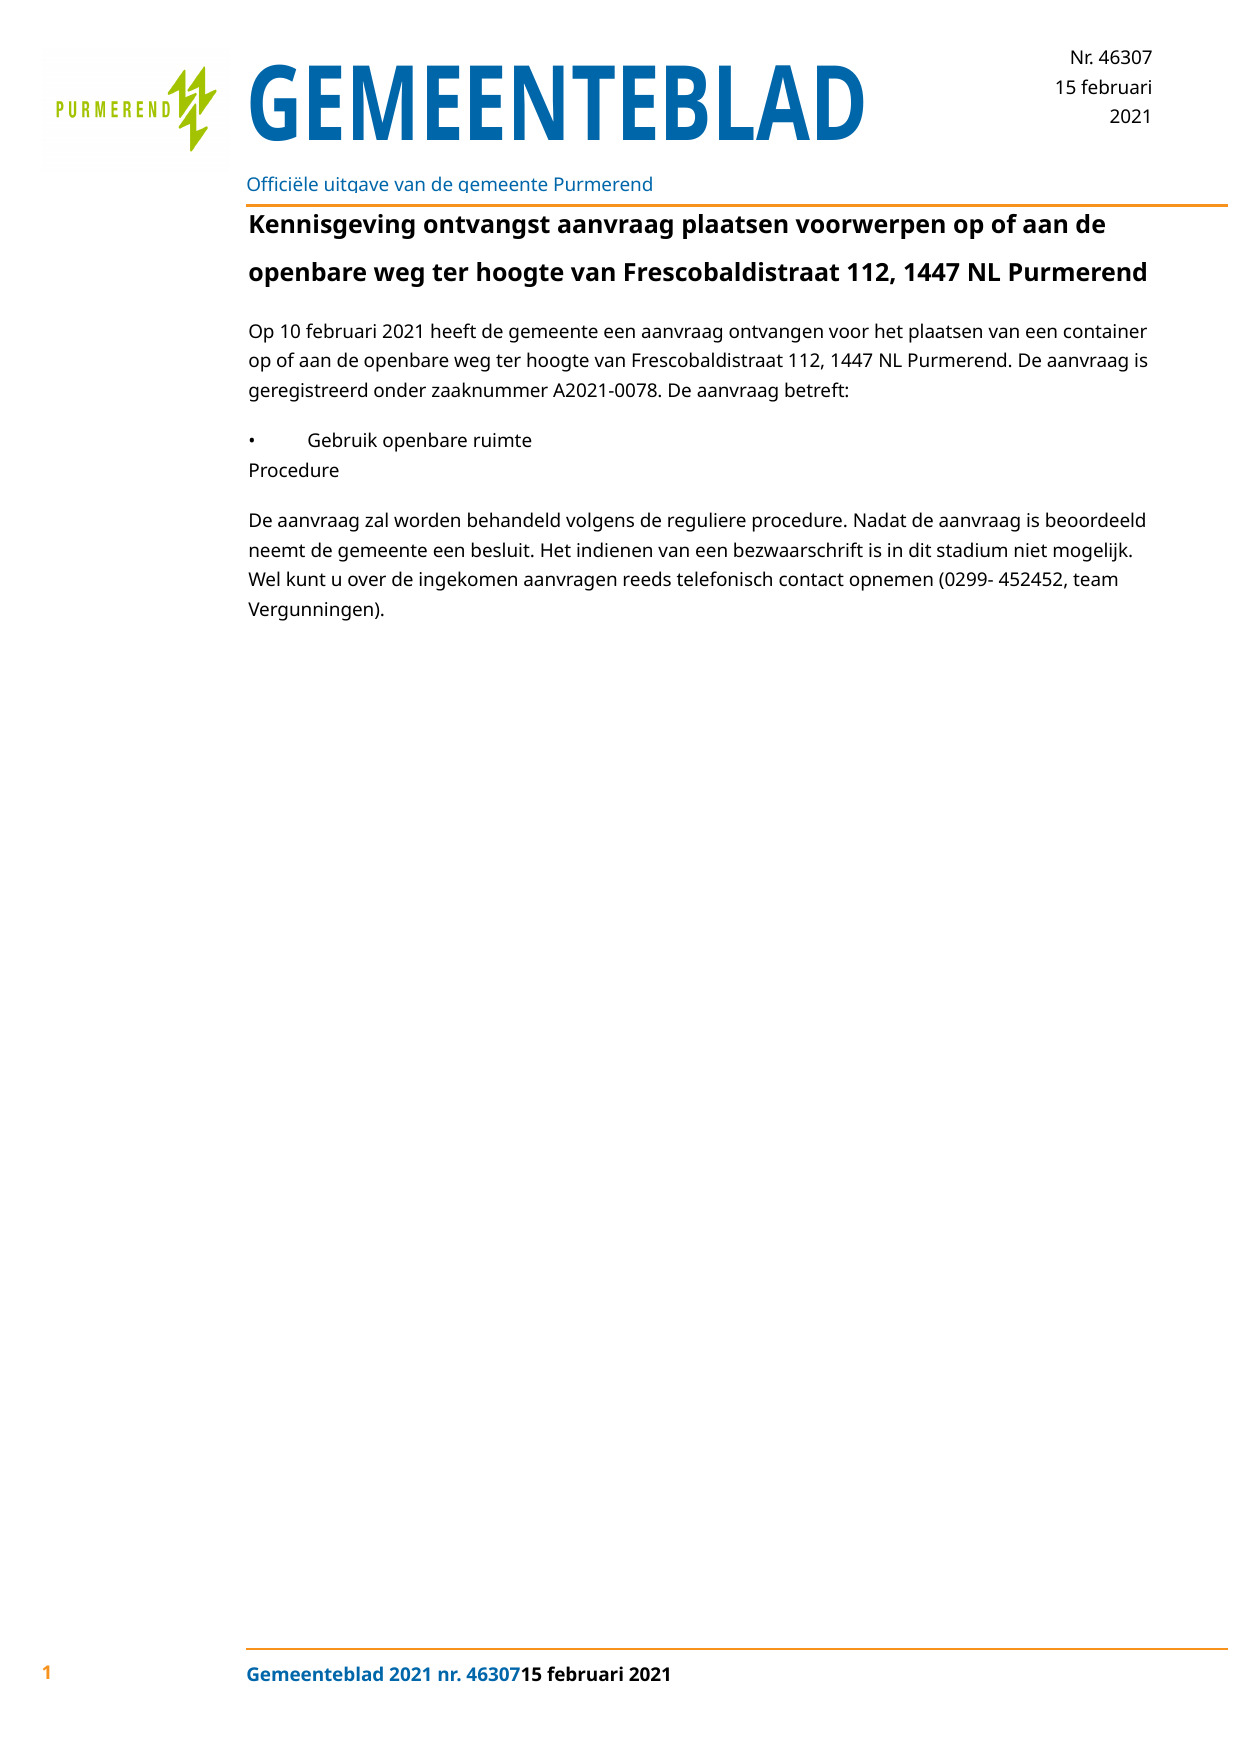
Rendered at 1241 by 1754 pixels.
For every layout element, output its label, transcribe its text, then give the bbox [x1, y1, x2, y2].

text De aanvraag zal worden behandeld volgens de reguliere procedure. Nadat de aanvraag is beoordeeld neemt de gemeente een besluit. Het indienen van een bezwaarschrift is in dit stadium niet mogelijk. Wel kunt u over de ingekomen aanvragen reeds telefonisch contact opnemen (0299- 452452, team Vergunningen). [248, 507, 1152, 622]
text Kennisgeving ontvangst aanvraag plaatsen voorwerpen op of aan de openbare weg ter hoogte van Frescobaldistraat 112, 1447 NL Purmerend [248, 207, 1152, 288]
text Procedure [248, 457, 1152, 483]
picture [41, 47, 231, 172]
list Gebruik openbare ruimte [248, 427, 1152, 453]
text Op 10 februari 2021 heeft de gemeente een aanvraag ontvangen voor het plaatsen van een container op of aan de openbare weg ter hoogte van Frescobaldistraat 112, 1447 NL Purmerend. De aanvraag is geregistreerd onder zaaknummer A2021-0078. De aanvraag betreft: [248, 318, 1152, 403]
